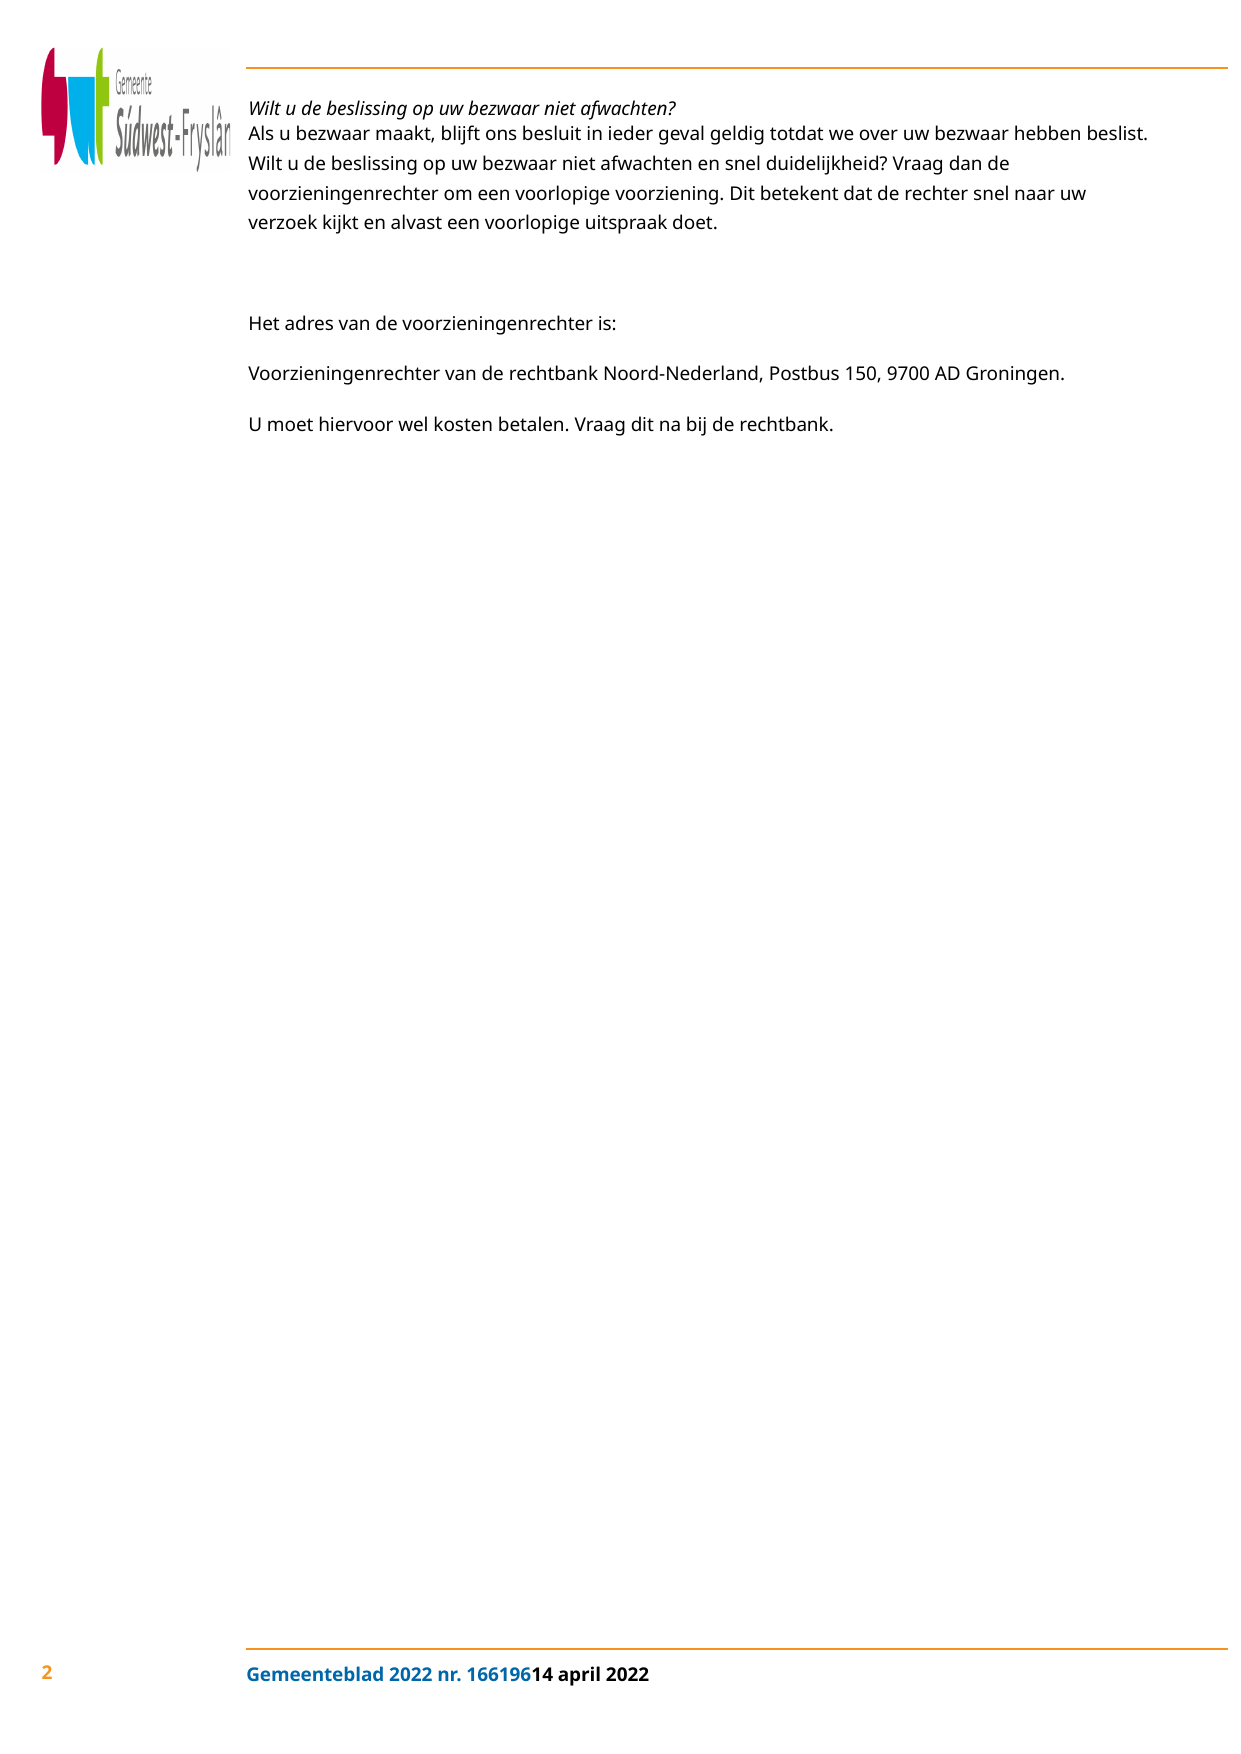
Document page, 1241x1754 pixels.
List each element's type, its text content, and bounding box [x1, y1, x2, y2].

text U moet hiervoor wel kosten betalen. Vraag dit na bij de rechtbank. [248, 411, 1152, 437]
picture [41, 47, 231, 172]
text Voorzieningenrechter van de rechtbank Noord-Nederland, Postbus 150, 9700 AD Groningen. [248, 361, 1152, 386]
text Het adres van de voorzieningenrechter is: [248, 310, 1152, 336]
text Als u bezwaar maakt, blijft ons besluit in ieder geval geldig totdat we over uw bezwaar hebben beslist. Wilt u de beslissing op uw bezwaar niet afwachten en snel duidelijkheid? Vraag dan de voorzieningenrechter om een voorlopige voorziening. Dit betekent dat de rechter snel naar uw verzoek kijkt en alvast een voorlopige uitspraak doet. [248, 121, 1152, 235]
text Wilt u de beslissing op uw bezwaar niet afwachten? [248, 95, 1152, 121]
